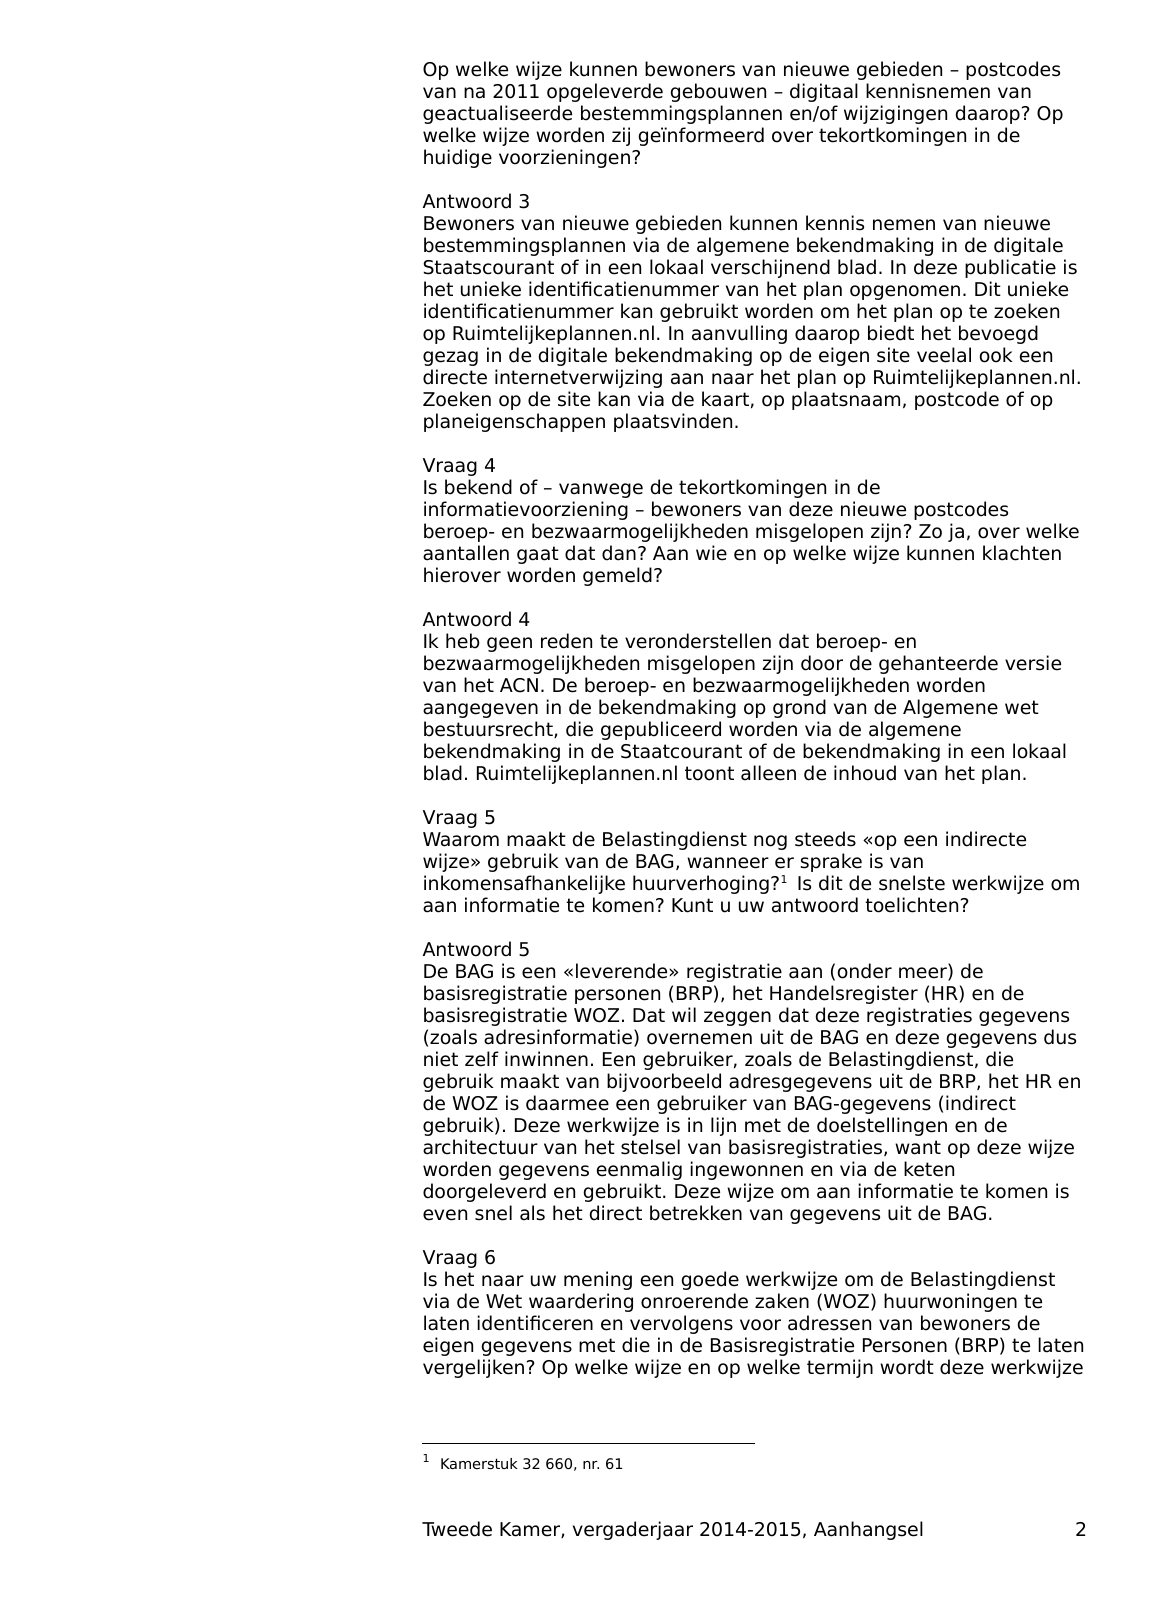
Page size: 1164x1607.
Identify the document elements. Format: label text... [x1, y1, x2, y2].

text Is bekend of – vanwege de tekortkomingen in de informatievoorziening – bewoners van deze nieuwe postcodes beroep- en bezwaarmogelijkheden misgelopen zijn? Zo ja, over welke aantallen gaat dat dan? Aan wie en op welke wijze kunnen klachten hierover worden gemeld? [422, 477, 1087, 587]
text De BAG is een «leverende» registratie aan (onder meer) de basisregistratie personen (BRP), het Handelsregister (HR) en de basisregistratie WOZ. Dat wil zeggen dat deze registraties gegevens (zoals adresinformatie) overnemen uit de BAG en deze gegevens dus niet zelf inwinnen. Een gebruiker, zoals de Belastingdienst, die gebruik maakt van bijvoorbeeld adresgegevens uit de BRP, het HR en de WOZ is daarmee een gebruiker van BAG-gegevens (indirect gebruik). Deze werkwijze is in lijn met de doelstellingen en de architectuur van het stelsel van basisregistraties, want op deze wijze worden gegevens eenmalig ingewonnen en via de keten doorgeleverd en gebruikt. Deze wijze om aan informatie te komen is even snel als het direct betrekken van gegevens uit de BAG. [422, 961, 1087, 1225]
text Ik heb geen reden te veronderstellen dat beroep- en bezwaarmogelijkheden misgelopen zijn door de gehanteerde versie van het ACN. De beroep- en bezwaarmogelijkheden worden aangegeven in de bekendmaking op grond van de Algemene wet bestuursrecht, die gepubliceerd worden via de algemene bekendmaking in de Staatcourant of de bekendmaking in een lokaal blad. Ruimtelijkeplannen.nl toont alleen de inhoud van het plan. [422, 631, 1087, 785]
text Waarom maakt de Belastingdienst nog steeds «op een indirecte wijze» gebruik van de BAG, wanneer er sprake is van inkomensafhankelijke huurverhoging? Is dit de snelste werkwijze om aan informatie te komen? Kunt u uw antwoord toelichten? [422, 829, 1087, 917]
text Vraag 6 [422, 1247, 1087, 1269]
text Vraag 5 [422, 807, 1087, 829]
text Kamerstuk 32 660, nr. 61 [422, 1452, 1087, 1474]
text Antwoord 3 [422, 191, 1087, 213]
text Antwoord 5 [422, 939, 1087, 961]
text Bewoners van nieuwe gebieden kunnen kennis nemen van nieuwe bestemmingsplannen via de algemene bekendmaking in de digitale Staatscourant of in een lokaal verschijnend blad. In deze publicatie is het unieke identificatienummer van het plan opgenomen. Dit unieke identificatienummer kan gebruikt worden om het plan op te zoeken op Ruimtelijkeplannen.nl. In aanvulling daarop biedt het bevoegd gezag in de digitale bekendmaking op de eigen site veelal ook een directe internetverwijzing aan naar het plan op Ruimtelijkeplannen.nl. Zoeken op de site kan via de kaart, op plaatsnaam, postcode of op planeigenschappen plaatsvinden. [422, 213, 1087, 433]
text Antwoord 4 [422, 609, 1087, 631]
text Op welke wijze kunnen bewoners van nieuwe gebieden – postcodes van na 2011 opgeleverde gebouwen – digitaal kennisnemen van geactualiseerde bestemmingsplannen en/of wijzigingen daarop? Op welke wijze worden zij geïnformeerd over tekortkomingen in de huidige voorzieningen? [422, 59, 1087, 169]
text Is het naar uw mening een goede werkwijze om de Belastingdienst via de Wet waardering onroerende zaken (WOZ) huurwoningen te laten identificeren en vervolgens voor adressen van bewoners de eigen gegevens met die in de Basisregistratie Personen (BRP) te laten vergelijken? Op welke wijze en op welke termijn wordt deze werkwijze [422, 1269, 1087, 1379]
text Vraag 4 [422, 455, 1087, 477]
